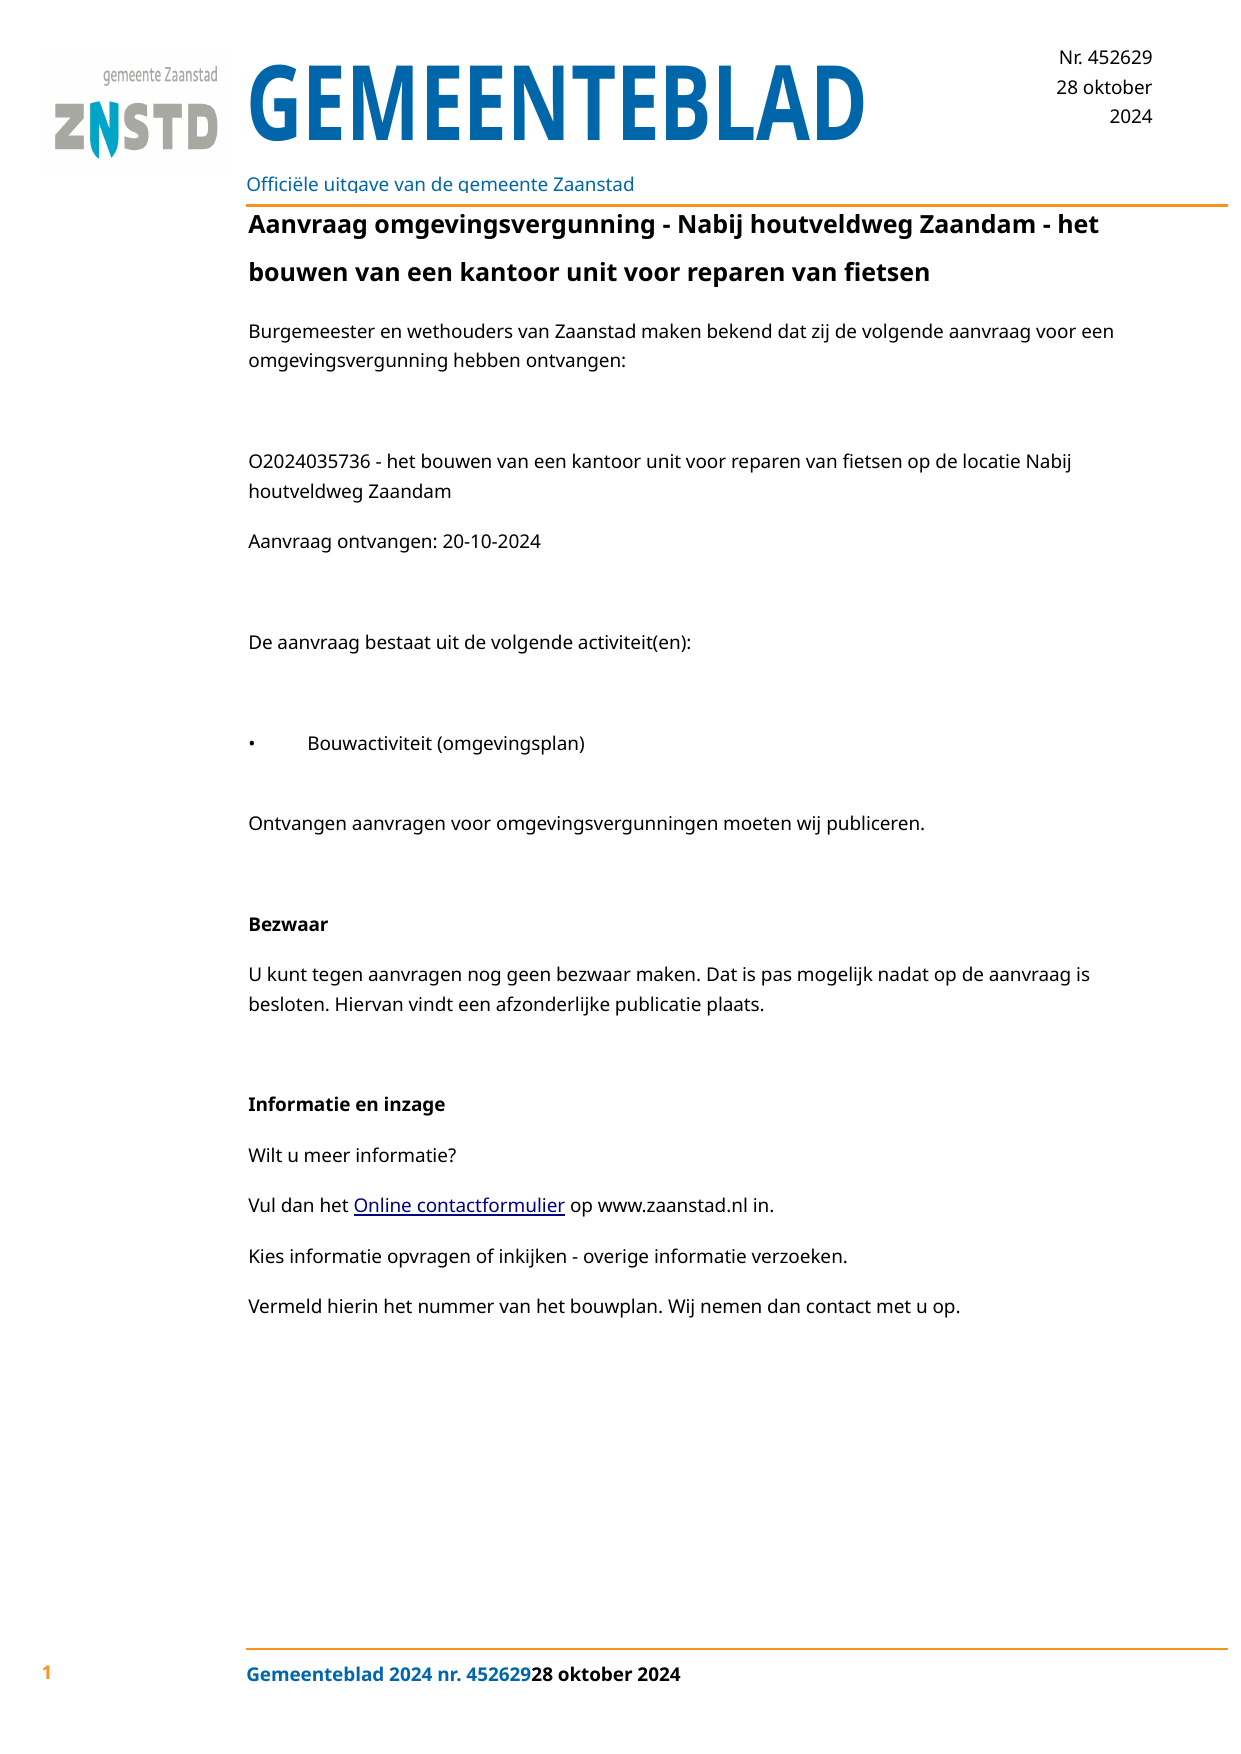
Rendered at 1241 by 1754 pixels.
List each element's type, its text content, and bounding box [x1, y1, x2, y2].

text Burgemeester en wethouders van Zaanstad maken bekend dat zij de volgende aanvraag voor een omgevingsvergunning hebben ontvangen: [248, 318, 1152, 373]
text Vermeld hierin het nummer van het bouwplan. Wij nemen dan contact met u op. [248, 1293, 1152, 1319]
text Ontvangen aanvragen voor omgevingsvergunningen moeten wij publiceren. [248, 810, 1152, 836]
list Bouwactiviteit (omgevingsplan) [248, 730, 1152, 756]
text Wilt u meer informatie? [248, 1142, 1152, 1168]
text Kies informatie opvragen of inkijken - overige informatie verzoeken. [248, 1243, 1152, 1269]
text Bezwaar [248, 911, 1152, 937]
picture [41, 47, 231, 172]
text De aanvraag bestaat uit de volgende activiteit(en): [248, 629, 1152, 655]
text Informatie en inzage [248, 1092, 1152, 1117]
text Vul dan het Online contactformulier op www.zaanstad.nl in. [248, 1192, 1152, 1218]
text Aanvraag omgevingsvergunning - Nabij houtveldweg Zaandam - het bouwen van een kantoor unit voor reparen van fietsen [248, 207, 1152, 288]
text Aanvraag ontvangen: 20-10-2024 [248, 528, 1152, 554]
text O2024035736 - het bouwen van een kantoor unit voor reparen van fietsen op de locatie Nabij houtveldweg Zaandam [248, 448, 1152, 504]
text U kunt tegen aanvragen nog geen bezwaar maken. Dat is pas mogelijk nadat op de aanvraag is besloten. Hiervan vindt een afzonderlijke publicatie plaats. [248, 961, 1152, 1017]
